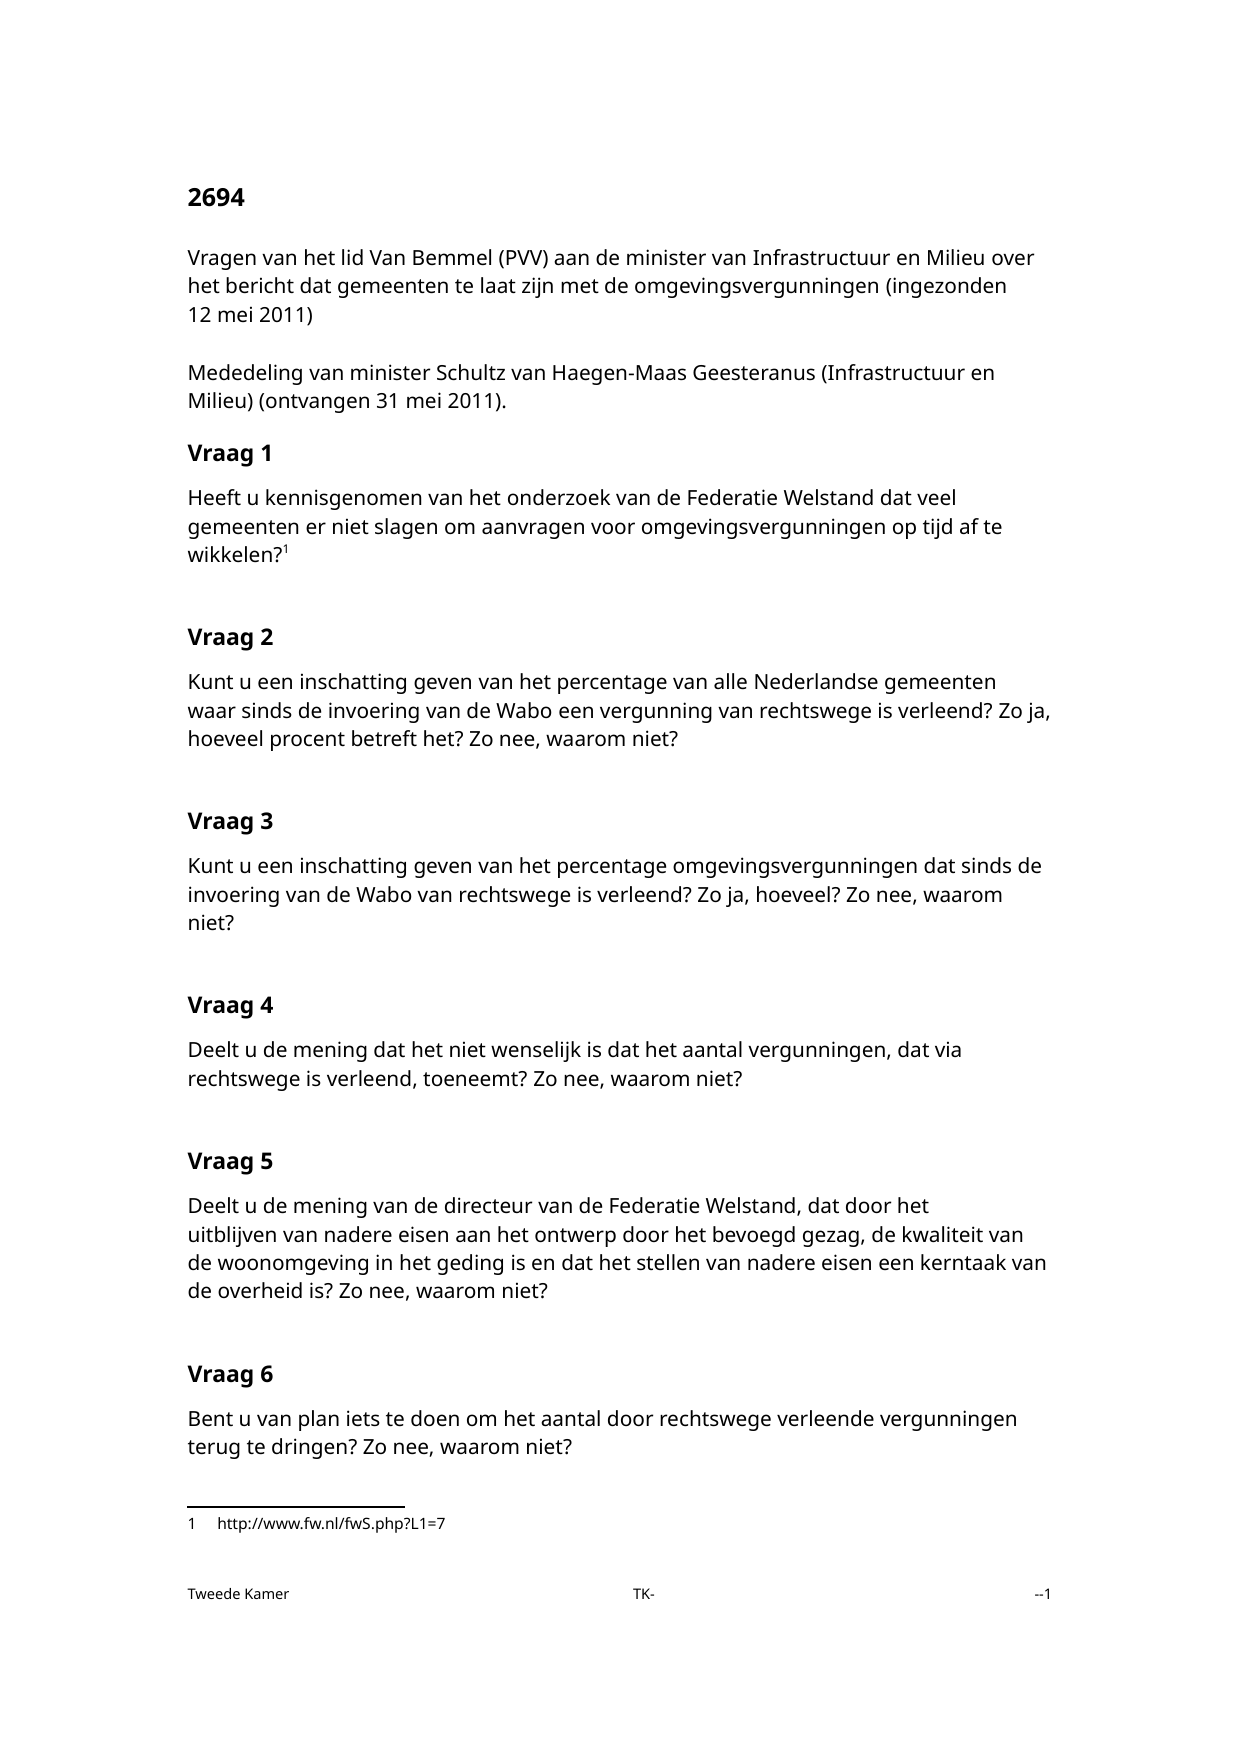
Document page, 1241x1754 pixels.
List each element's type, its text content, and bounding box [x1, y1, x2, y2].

text Mededeling van minister Schultz van Haegen-Maas Geesteranus (Infrastructuur en Milieu) (ontvangen 31 mei 2011). [187, 358, 1053, 415]
text 2694 [187, 179, 1053, 213]
text Heeft u kennisgenomen van het onderzoek van de Federatie Welstand dat veel gemeenten er niet slagen om aanvragen voor omgevingsvergunningen op tijd af te wikkelen? [187, 483, 1053, 569]
subtitle Vraag 4 [187, 989, 1053, 1021]
subtitle Vraag 3 [187, 805, 1053, 837]
subtitle Vraag 1 [187, 437, 1053, 468]
text Kunt u een inschatting geven van het percentage van alle Nederlandse gemeenten waar sinds de invoering van de Wabo een vergunning van rechtswege is verleend? Zo ja, hoeveel procent betreft het? Zo nee, waarom niet? [187, 667, 1053, 753]
text Deelt u de mening van de directeur van de Federatie Welstand, dat door het uitblijven van nadere eisen aan het ontwerp door het bevoegd gezag, de kwaliteit van de woonomgeving in het geding is en dat het stellen van nadere eisen een kerntaak van de overheid is? Zo nee, waarom niet? [187, 1191, 1053, 1305]
text Kunt u een inschatting geven van het percentage omgevingsvergunningen dat sinds de invoering van de Wabo van rechtswege is verleend? Zo ja, hoeveel? Zo nee, waarom niet? [187, 852, 1053, 937]
subtitle Vraag 5 [187, 1145, 1053, 1176]
subtitle Vraag 6 [187, 1357, 1053, 1389]
text Vragen van het lid Van Bemmel (PVV) aan de minister van Infrastructuur en Milieu over het bericht dat gemeenten te laat zijn met de omgevingsvergunningen (ingezonden 12 mei 2011) [187, 243, 1053, 328]
text http://www.fw.nl/fwS.php?L1=7 [187, 1506, 1053, 1534]
text Deelt u de mening dat het niet wenselijk is dat het aantal vergunningen, dat via rechtswege is verleend, toeneemt? Zo nee, waarom niet? [187, 1036, 1053, 1092]
text Bent u van plan iets te doen om het aantal door rechtswege verleende vergunningen terug te dringen? Zo nee, waarom niet? [187, 1404, 1053, 1461]
subtitle Vraag 2 [187, 621, 1053, 652]
